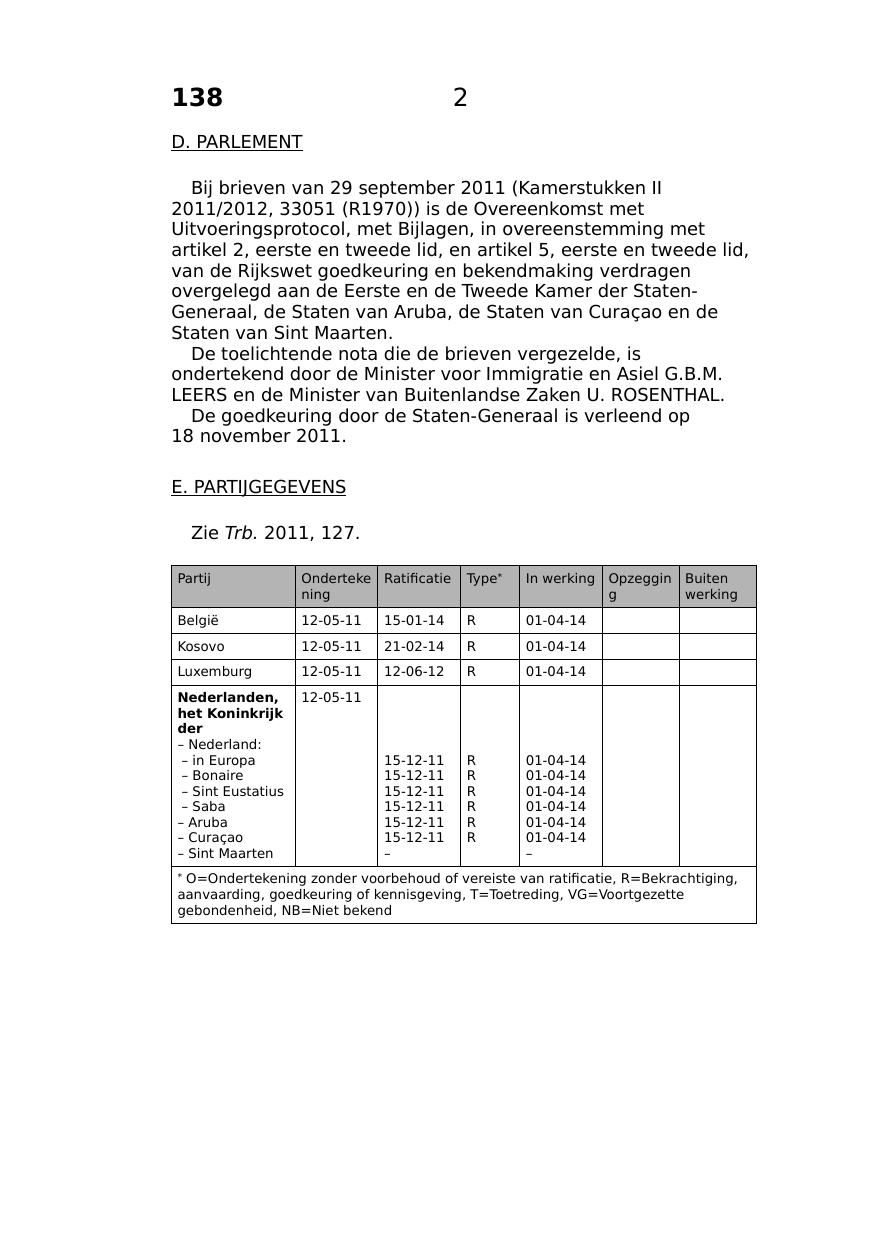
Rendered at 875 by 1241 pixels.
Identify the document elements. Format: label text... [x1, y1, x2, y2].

table_cell 01-04-14 [520, 634, 602, 659]
table_cell [680, 846, 756, 866]
table_cell [603, 634, 679, 659]
table_cell 01-04-14 [520, 608, 602, 633]
table_cell [603, 784, 679, 799]
table_cell België [172, 608, 295, 633]
table_cell [603, 768, 679, 783]
subtitle E. PARTIJGEGEVENS [171, 477, 756, 498]
table_cell R [461, 815, 519, 830]
table_cell – in Europa [172, 753, 295, 768]
table_cell [603, 737, 679, 752]
table_cell – Curaçao [172, 830, 295, 846]
table_cell – Saba [172, 799, 295, 814]
table_cell 15-12-11 [378, 768, 460, 783]
table_cell 12-05-11 [296, 660, 377, 685]
table_cell R [461, 753, 519, 768]
table_cell [296, 830, 377, 846]
table_cell [378, 737, 460, 752]
table_cell * O=Ondertekening zonder voorbehoud of vereiste van ratificatie, R=Bekrachtiging, aanvaarding, goedkeuring of kennisgeving, T=Toetreding, VG=Voortgezette gebondenheid, NB=Niet bekend [172, 867, 756, 923]
table_cell [520, 686, 602, 737]
table_cell [680, 784, 756, 799]
table_cell [296, 846, 377, 866]
table_cell R [461, 830, 519, 846]
text Bij brieven van 29 september 2011 (Kamerstukken II 2011/2012, 33051 (R1970)) is de Overeenkomst met Uitvoeringsprotocol, met Bijlagen, in overeenstemming met artikel 2, eerste en tweede lid, en artikel 5, eerste en tweede lid, van de Rijkswet goedkeuring en bekendmaking verdragen overgelegd aan de Eerste en de Tweede Kamer der Staten-Generaal, de Staten van Aruba, de Staten van Curaçao en de Staten van Sint Maarten. [171, 178, 756, 343]
table_cell [680, 753, 756, 768]
table_cell [680, 634, 756, 659]
table_cell Kosovo [172, 634, 295, 659]
table_cell 12-05-11 [296, 608, 377, 633]
table_cell [296, 784, 377, 799]
table_header Type* [461, 566, 519, 607]
table_cell [461, 737, 519, 752]
table_cell 12-05-11 [296, 634, 377, 659]
table_cell R [461, 784, 519, 799]
table_header Buiten werking [680, 566, 756, 607]
table_cell [296, 768, 377, 783]
table_cell R [461, 799, 519, 814]
table_header Opzegging [603, 566, 679, 607]
subtitle D. PARLEMENT [171, 132, 756, 153]
table_cell [680, 830, 756, 846]
table_cell R [461, 634, 519, 659]
table_cell – Bonaire [172, 768, 295, 783]
table_cell Luxemburg [172, 660, 295, 685]
table_cell R [461, 768, 519, 783]
table_cell [603, 686, 679, 737]
table_cell – Sint Eustatius [172, 784, 295, 799]
table_cell [680, 768, 756, 783]
table_cell 01-04-14 [520, 660, 602, 685]
table_cell [603, 815, 679, 830]
table_cell [296, 753, 377, 768]
text Zie Trb. 2011, 127. [171, 523, 756, 543]
table_cell [378, 686, 460, 737]
table_cell [461, 686, 519, 737]
table_cell 15-12-11 [378, 815, 460, 830]
table_cell 01-04-14 [520, 768, 602, 783]
table_cell Nederlanden, het Koninkrijk der [172, 686, 295, 737]
table_header Ratificatie [378, 566, 460, 607]
table_cell [296, 815, 377, 830]
table_cell [603, 753, 679, 768]
table_cell [680, 799, 756, 814]
table_cell 15-12-11 [378, 799, 460, 814]
table_cell 21-02-14 [378, 634, 460, 659]
table_cell [520, 737, 602, 752]
table_cell – [520, 846, 602, 866]
table_cell R [461, 608, 519, 633]
table_cell 12-06-12 [378, 660, 460, 685]
table_cell – Nederland: [172, 737, 295, 752]
table_cell [680, 737, 756, 752]
table_cell [603, 830, 679, 846]
table_cell 15-12-11 [378, 830, 460, 846]
table_cell 01-04-14 [520, 815, 602, 830]
table_cell [680, 660, 756, 685]
table_cell [603, 799, 679, 814]
table_cell [296, 799, 377, 814]
table_cell 15-12-11 [378, 784, 460, 799]
table_cell – Aruba [172, 815, 295, 830]
table_cell [603, 660, 679, 685]
table_cell 12-05-11 [296, 686, 377, 737]
table_cell 01-04-14 [520, 799, 602, 814]
text De toelichtende nota die de brieven vergezelde, is ondertekend door de Minister voor Immigratie en Asiel G.B.M. LEERS en de Minister van Buitenlandse Zaken U. ROSENTHAL. [171, 343, 756, 406]
table_cell 01-04-14 [520, 784, 602, 799]
table_cell [603, 608, 679, 633]
text De goedkeuring door de Staten-Generaal is verleend op 18 november 2011. [171, 406, 756, 447]
table_cell 15-12-11 [378, 753, 460, 768]
table_header Ondertekening [296, 566, 377, 607]
table_cell 01-04-14 [520, 830, 602, 846]
table_cell [680, 608, 756, 633]
table_cell [680, 686, 756, 737]
table_cell [680, 815, 756, 830]
table_cell R [461, 660, 519, 685]
table_cell 15-01-14 [378, 608, 460, 633]
table_cell [461, 846, 519, 866]
table_header Partij [172, 566, 295, 607]
table_cell [603, 846, 679, 866]
table_header In werking [520, 566, 602, 607]
table_cell – Sint Maarten [172, 846, 295, 866]
table_cell 01-04-14 [520, 753, 602, 768]
table_cell – [378, 846, 460, 866]
table_cell [296, 737, 377, 752]
